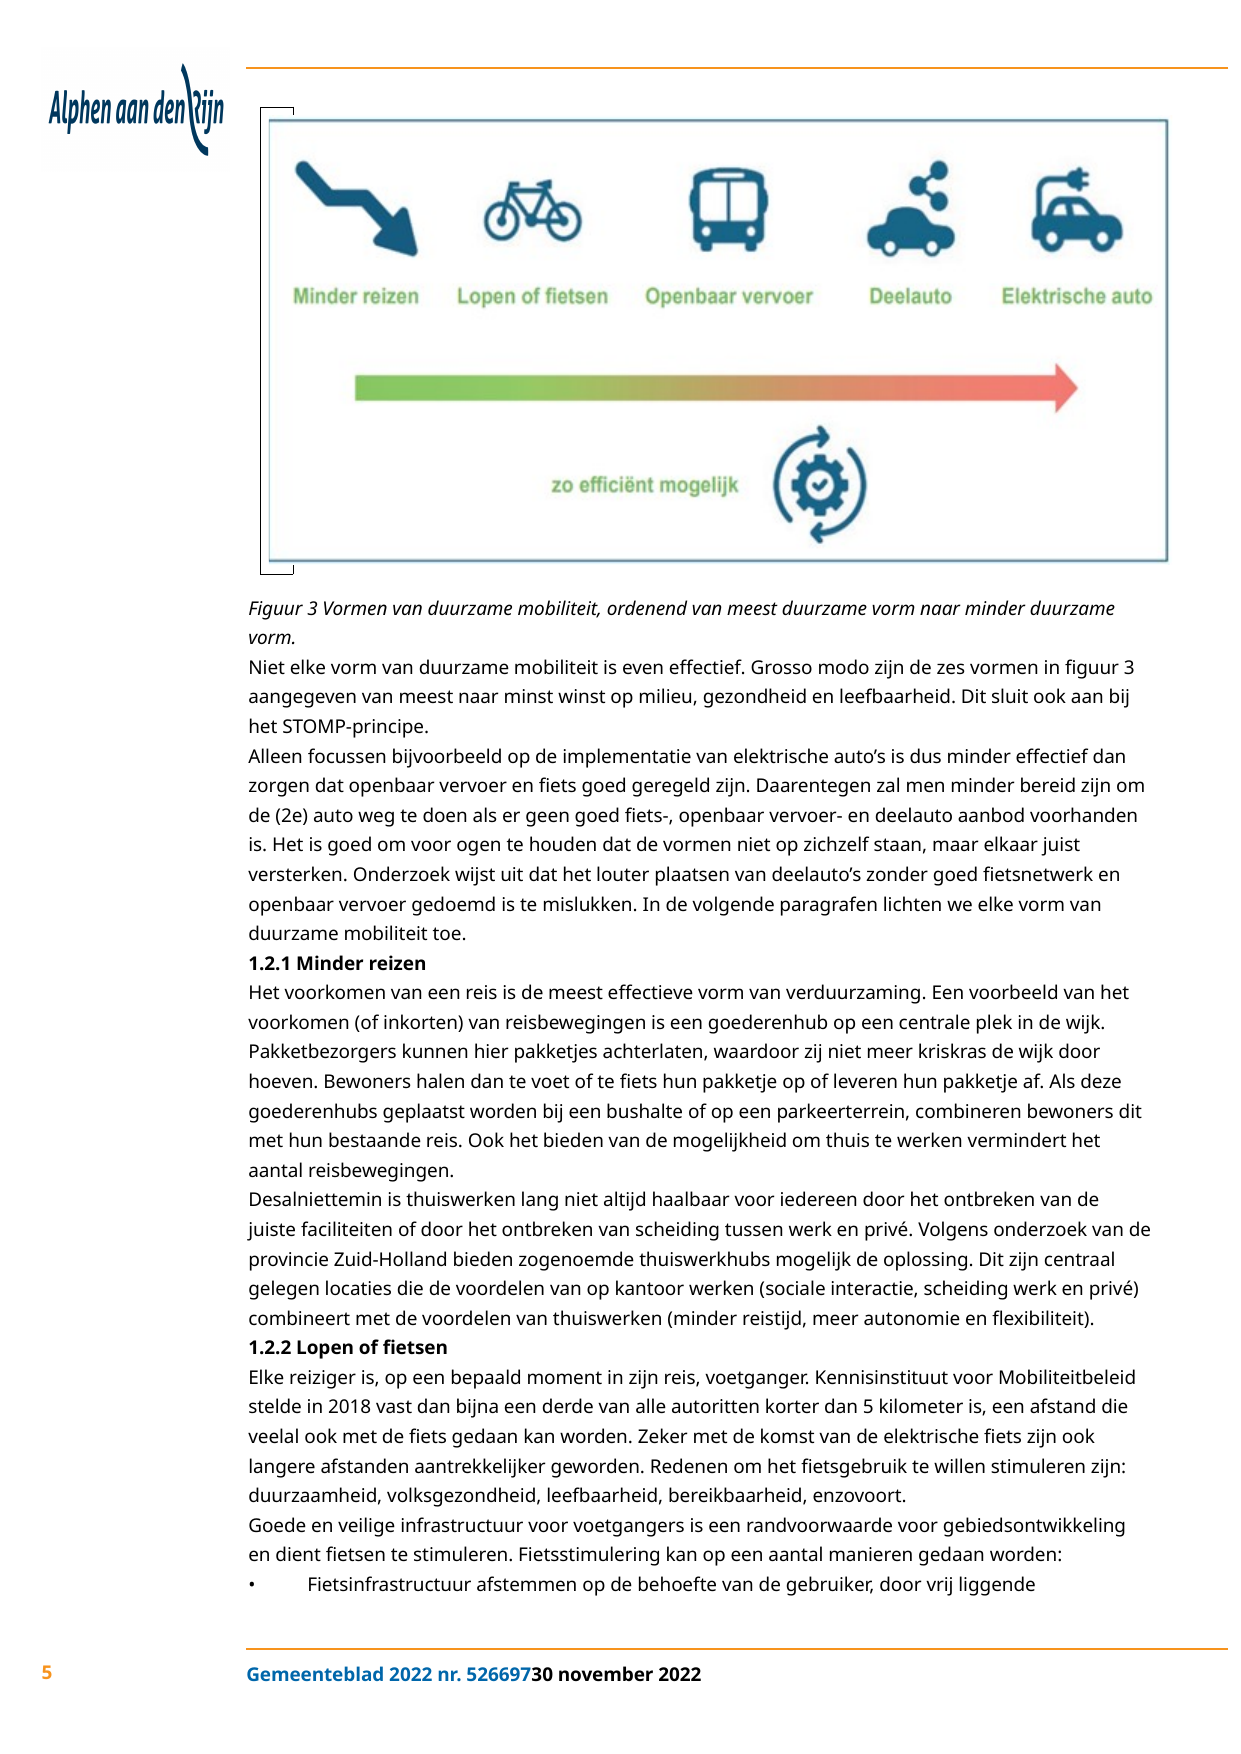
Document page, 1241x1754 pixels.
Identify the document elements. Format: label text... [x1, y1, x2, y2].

text Figuur 3 Vormen van duurzame mobiliteit, ordenend van meest duurzame vorm naar minder duurzame vorm. [248, 595, 1152, 650]
text Goede en veilige infrastructuur voor voetgangers is een randvoorwaarde voor gebiedsontwikkeling en dient fietsen te stimuleren. Fietsstimulering kan op een aantal manieren gedaan worden: [248, 1512, 1152, 1567]
text 1.2.1 Minder reizen [248, 950, 1152, 976]
text Desalniettemin is thuiswerken lang niet altijd haalbaar voor iedereen door het ontbreken van de juiste faciliteiten of door het ontbreken van scheiding tussen werk en privé. Volgens onderzoek van de provincie Zuid-Holland bieden zogenoemde thuiswerkhubs mogelijk de oplossing. Dit zijn centraal gelegen locaties die de voordelen van op kantoor werken (sociale interactie, scheiding werk en privé) combineert met de voordelen van thuiswerken (minder reistijd, meer autonomie en flexibiliteit). [248, 1187, 1152, 1331]
text Alleen focussen bijvoorbeeld op de implementatie van elektrische auto’s is dus minder effectief dan zorgen dat openbaar vervoer en fiets goed geregeld zijn. Daarentegen zal men minder bereid zijn om de (2e) auto weg te doen als er geen goed fiets-, openbaar vervoer- en deelauto aanbod voorhanden is. Het is goed om voor ogen te houden dat de vormen niet op zichzelf staan, maar elkaar juist versterken. Onderzoek wijst uit dat het louter plaatsen van deelauto’s zonder goed fietsnetwerk en openbaar vervoer gedoemd is te mislukken. In de volgende paragrafen lichten we elke vorm van duurzame mobiliteit toe. [248, 743, 1152, 946]
text Niet elke vorm van duurzame mobiliteit is even effectief. Grosso modo zijn de zes vormen in figuur 3 aangegeven van meest naar minst winst op milieu, gezondheid en leefbaarheid. Dit sluit ook aan bij het STOMP-principe. [248, 654, 1152, 739]
text Het voorkomen van een reis is de meest effectieve vorm van verduurzaming. Een voorbeeld van het voorkomen (of inkorten) van reisbewegingen is een goederenhub op een centrale plek in de wijk. Pakketbezorgers kunnen hier pakketjes achterlaten, waardoor zij niet meer kriskras de wijk door hoeven. Bewoners halen dan te voet of te fiets hun pakketje op of leveren hun pakketje af. Als deze goederenhubs geplaatst worden bij een bushalte of op een parkeerterrein, combineren bewoners dit met hun bestaande reis. Ook het bieden van de mogelijkheid om thuis te werken vermindert het aantal reisbewegingen. [248, 979, 1152, 1183]
text Elke reiziger is, op een bepaald moment in zijn reis, voetganger. Kennisinstituut voor Mobiliteitbeleid stelde in 2018 vast dan bijna een derde van alle autoritten korter dan 5 kilometer is, een afstand die veelal ook met de fiets gedaan kan worden. Zeker met de komst van de elektrische fiets zijn ook langere afstanden aantrekkelijker geworden. Redenen om het fietsgebruik te willen stimuleren zijn: duurzaamheid, volksgezondheid, leefbaarheid, bereikbaarheid, enzovoort. [248, 1364, 1152, 1508]
list Fietsinfrastructuur afstemmen op de behoefte van de gebruiker, door vrij liggende [248, 1571, 1152, 1597]
picture [268, 115, 1173, 565]
picture [41, 47, 231, 172]
text 1.2.2 Lopen of fietsen [248, 1334, 1152, 1360]
